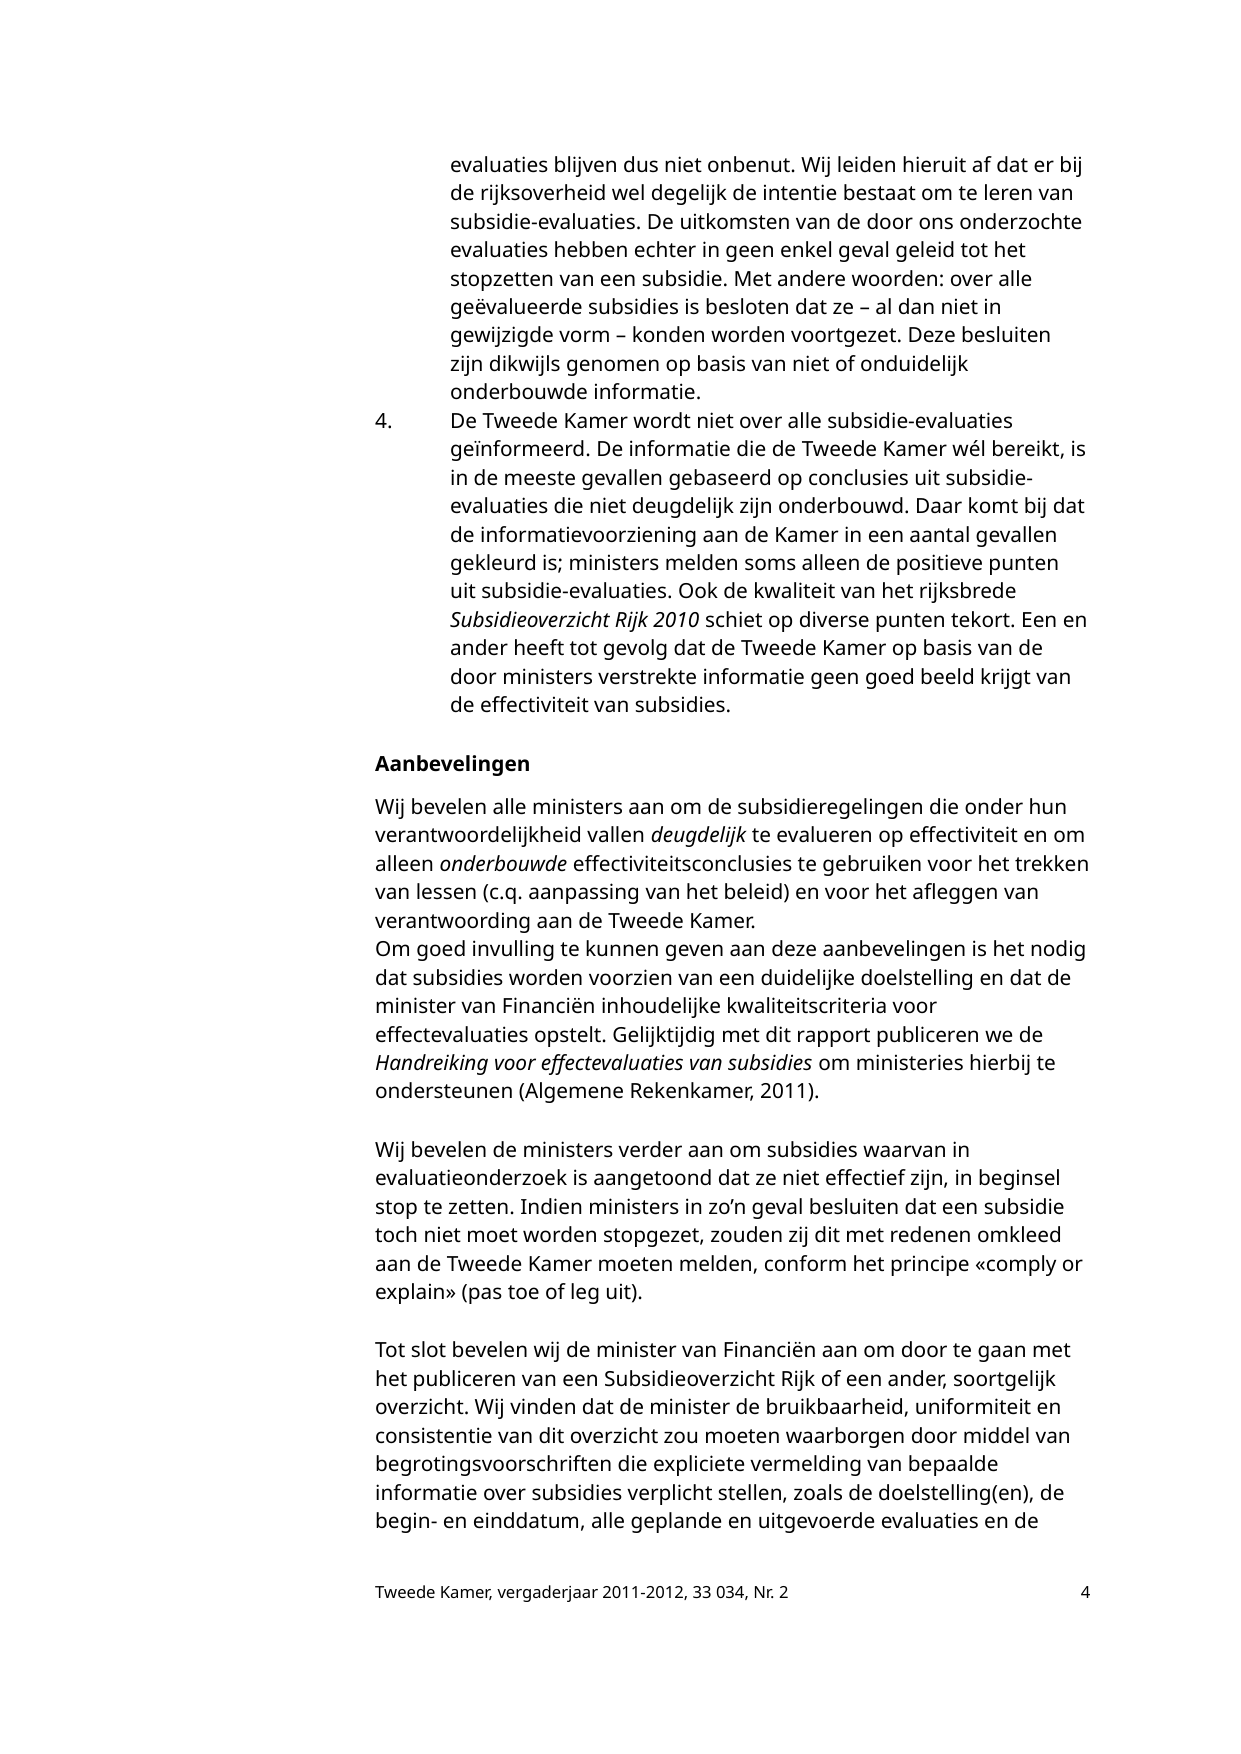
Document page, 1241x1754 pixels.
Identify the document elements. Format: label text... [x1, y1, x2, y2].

list evaluaties blijven dus niet onbenut. Wij leiden hieruit af dat er bij de rijksoverheid wel degelijk de intentie bestaat om te leren van subsidie-evaluaties. De uitkomsten van de door ons onderzochte evaluaties hebben echter in geen enkel geval geleid tot het stopzetten van een subsidie. Met andere woorden: over alle geëvalueerde subsidies is besloten dat ze – al dan niet in gewijzigde vorm – konden worden voortgezet. Deze besluiten zijn dikwijls genomen op basis van niet of onduidelijk onderbouwde informatie. [375, 150, 1090, 406]
text Tot slot bevelen wij de minister van Financiën aan om door te gaan met het publiceren van een Subsidieoverzicht Rijk of een ander, soortgelijk overzicht. Wij vinden dat de minister de bruikbaarheid, uniformiteit en consistentie van dit overzicht zou moeten waarborgen door middel van begrotingsvoorschriften die expliciete vermelding van bepaalde informatie over subsidies verplicht stellen, zoals de doelstelling(en), de begin- en einddatum, alle geplande en uitgevoerde evaluaties en de [375, 1336, 1090, 1535]
text Aanbevelingen [375, 749, 1090, 777]
text Wij bevelen alle ministers aan om de subsidieregelingen die onder hun verantwoordelijkheid vallen deugdelijk te evalueren op effectiviteit en om alleen onderbouwde effectiviteitsconclusies te gebruiken voor het trekken van lessen (c.q. aanpassing van het beleid) en voor het afleggen van verantwoording aan de Tweede Kamer. [375, 792, 1090, 934]
text Om goed invulling te kunnen geven aan deze aanbevelingen is het nodig dat subsidies worden voorzien van een duidelijke doelstelling en dat de minister van Financiën inhoudelijke kwaliteitscriteria voor effectevaluaties opstelt. Gelijktijdig met dit rapport publiceren we de Handreiking voor effectevaluaties van subsidies om ministeries hierbij te ondersteunen (Algemene Rekenkamer, 2011). [375, 934, 1090, 1105]
text Wij bevelen de ministers verder aan om subsidies waarvan in evaluatieonderzoek is aangetoond dat ze niet effectief zijn, in beginsel stop te zetten. Indien ministers in zo’n geval besluiten dat een subsidie toch niet moet worden stopgezet, zouden zij dit met redenen omkleed aan de Tweede Kamer moeten melden, conform het principe «comply or explain» (pas toe of leg uit). [375, 1135, 1090, 1306]
list De Tweede Kamer wordt niet over alle subsidie-evaluaties geïnformeerd. De informatie die de Tweede Kamer wél bereikt, is in de meeste gevallen gebaseerd op conclusies uit subsidie-evaluaties die niet deugdelijk zijn onderbouwd. Daar komt bij dat de informatievoorziening aan de Kamer in een aantal gevallen gekleurd is; ministers melden soms alleen de positieve punten uit subsidie-evaluaties. Ook de kwaliteit van het rijksbrede Subsidieoverzicht Rijk 2010 schiet op diverse punten tekort. Een en ander heeft tot gevolg dat de Tweede Kamer op basis van de door ministers verstrekte informatie geen goed beeld krijgt van de effectiviteit van subsidies. [375, 406, 1090, 719]
